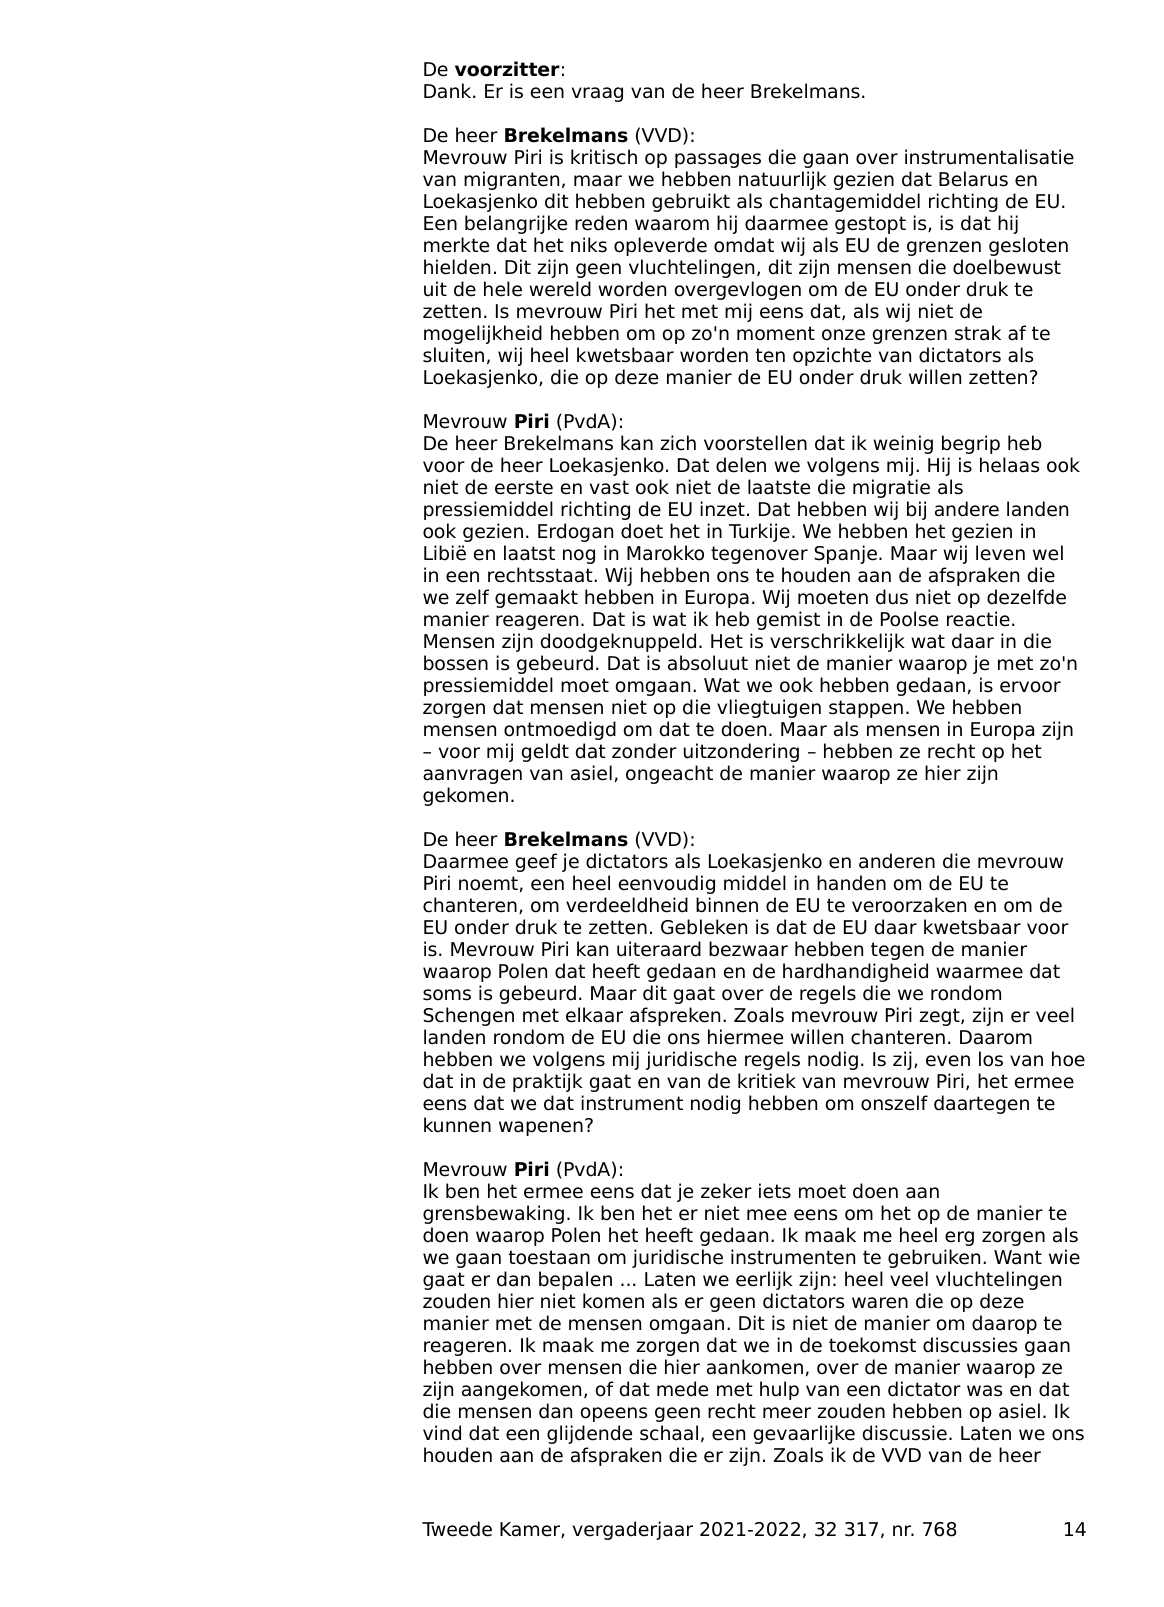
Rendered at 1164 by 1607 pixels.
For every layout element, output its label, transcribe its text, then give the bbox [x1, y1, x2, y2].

text De heer Brekelmans (VVD): [422, 829, 1087, 851]
text Mevrouw Piri (PvdA): [422, 1159, 1087, 1181]
text Dank. Er is een vraag van de heer Brekelmans. [422, 81, 1087, 103]
text De heer Brekelmans kan zich voorstellen dat ik weinig begrip heb voor de heer Loekasjenko. Dat delen we volgens mij. Hij is helaas ook niet de eerste en vast ook niet de laatste die migratie als pressiemiddel richting de EU inzet. Dat hebben wij bij andere landen ook gezien. Erdogan doet het in Turkije. We hebben het gezien in Libië en laatst nog in Marokko tegenover Spanje. Maar wij leven wel in een rechtsstaat. Wij hebben ons te houden aan de afspraken die we zelf gemaakt hebben in Europa. Wij moeten dus niet op dezelfde manier reageren. Dat is wat ik heb gemist in de Poolse reactie. Mensen zijn doodgeknuppeld. Het is verschrikkelijk wat daar in die bossen is gebeurd. Dat is absoluut niet de manier waarop je met zo'n pressiemiddel moet omgaan. Wat we ook hebben gedaan, is ervoor zorgen dat mensen niet op die vliegtuigen stappen. We hebben mensen ontmoedigd om dat te doen. Maar als mensen in Europa zijn – voor mij geldt dat zonder uitzondering – hebben ze recht op het aanvragen van asiel, ongeacht de manier waarop ze hier zijn gekomen. [422, 433, 1087, 807]
text Mevrouw Piri (PvdA): [422, 411, 1087, 433]
text De heer Brekelmans (VVD): [422, 125, 1087, 147]
text Ik ben het ermee eens dat je zeker iets moet doen aan grensbewaking. Ik ben het er niet mee eens om het op de manier te doen waarop Polen het heeft gedaan. Ik maak me heel erg zorgen als we gaan toestaan om juridische instrumenten te gebruiken. Want wie gaat er dan bepalen ... Laten we eerlijk zijn: heel veel vluchtelingen zouden hier niet komen als er geen dictators waren die op deze manier met de mensen omgaan. Dit is niet de manier om daarop te reageren. Ik maak me zorgen dat we in de toekomst discussies gaan hebben over mensen die hier aankomen, over de manier waarop ze zijn aangekomen, of dat mede met hulp van een dictator was en dat die mensen dan opeens geen recht meer zouden hebben op asiel. Ik vind dat een glijdende schaal, een gevaarlijke discussie. Laten we ons houden aan de afspraken die er zijn. Zoals ik de VVD van de heer [422, 1181, 1087, 1467]
text Mevrouw Piri is kritisch op passages die gaan over instrumentalisatie van migranten, maar we hebben natuurlijk gezien dat Belarus en Loekasjenko dit hebben gebruikt als chantagemiddel richting de EU. Een belangrijke reden waarom hij daarmee gestopt is, is dat hij merkte dat het niks opleverde omdat wij als EU de grenzen gesloten hielden. Dit zijn geen vluchtelingen, dit zijn mensen die doelbewust uit de hele wereld worden overgevlogen om de EU onder druk te zetten. Is mevrouw Piri het met mij eens dat, als wij niet de mogelijkheid hebben om op zo'n moment onze grenzen strak af te sluiten, wij heel kwetsbaar worden ten opzichte van dictators als Loekasjenko, die op deze manier de EU onder druk willen zetten? [422, 147, 1087, 389]
text De voorzitter: [422, 59, 1087, 81]
text Daarmee geef je dictators als Loekasjenko en anderen die mevrouw Piri noemt, een heel eenvoudig middel in handen om de EU te chanteren, om verdeeldheid binnen de EU te veroorzaken en om de EU onder druk te zetten. Gebleken is dat de EU daar kwetsbaar voor is. Mevrouw Piri kan uiteraard bezwaar hebben tegen de manier waarop Polen dat heeft gedaan en de hardhandigheid waarmee dat soms is gebeurd. Maar dit gaat over de regels die we rondom Schengen met elkaar afspreken. Zoals mevrouw Piri zegt, zijn er veel landen rondom de EU die ons hiermee willen chanteren. Daarom hebben we volgens mij juridische regels nodig. Is zij, even los van hoe dat in de praktijk gaat en van de kritiek van mevrouw Piri, het ermee eens dat we dat instrument nodig hebben om onszelf daartegen te kunnen wapenen? [422, 851, 1087, 1137]
